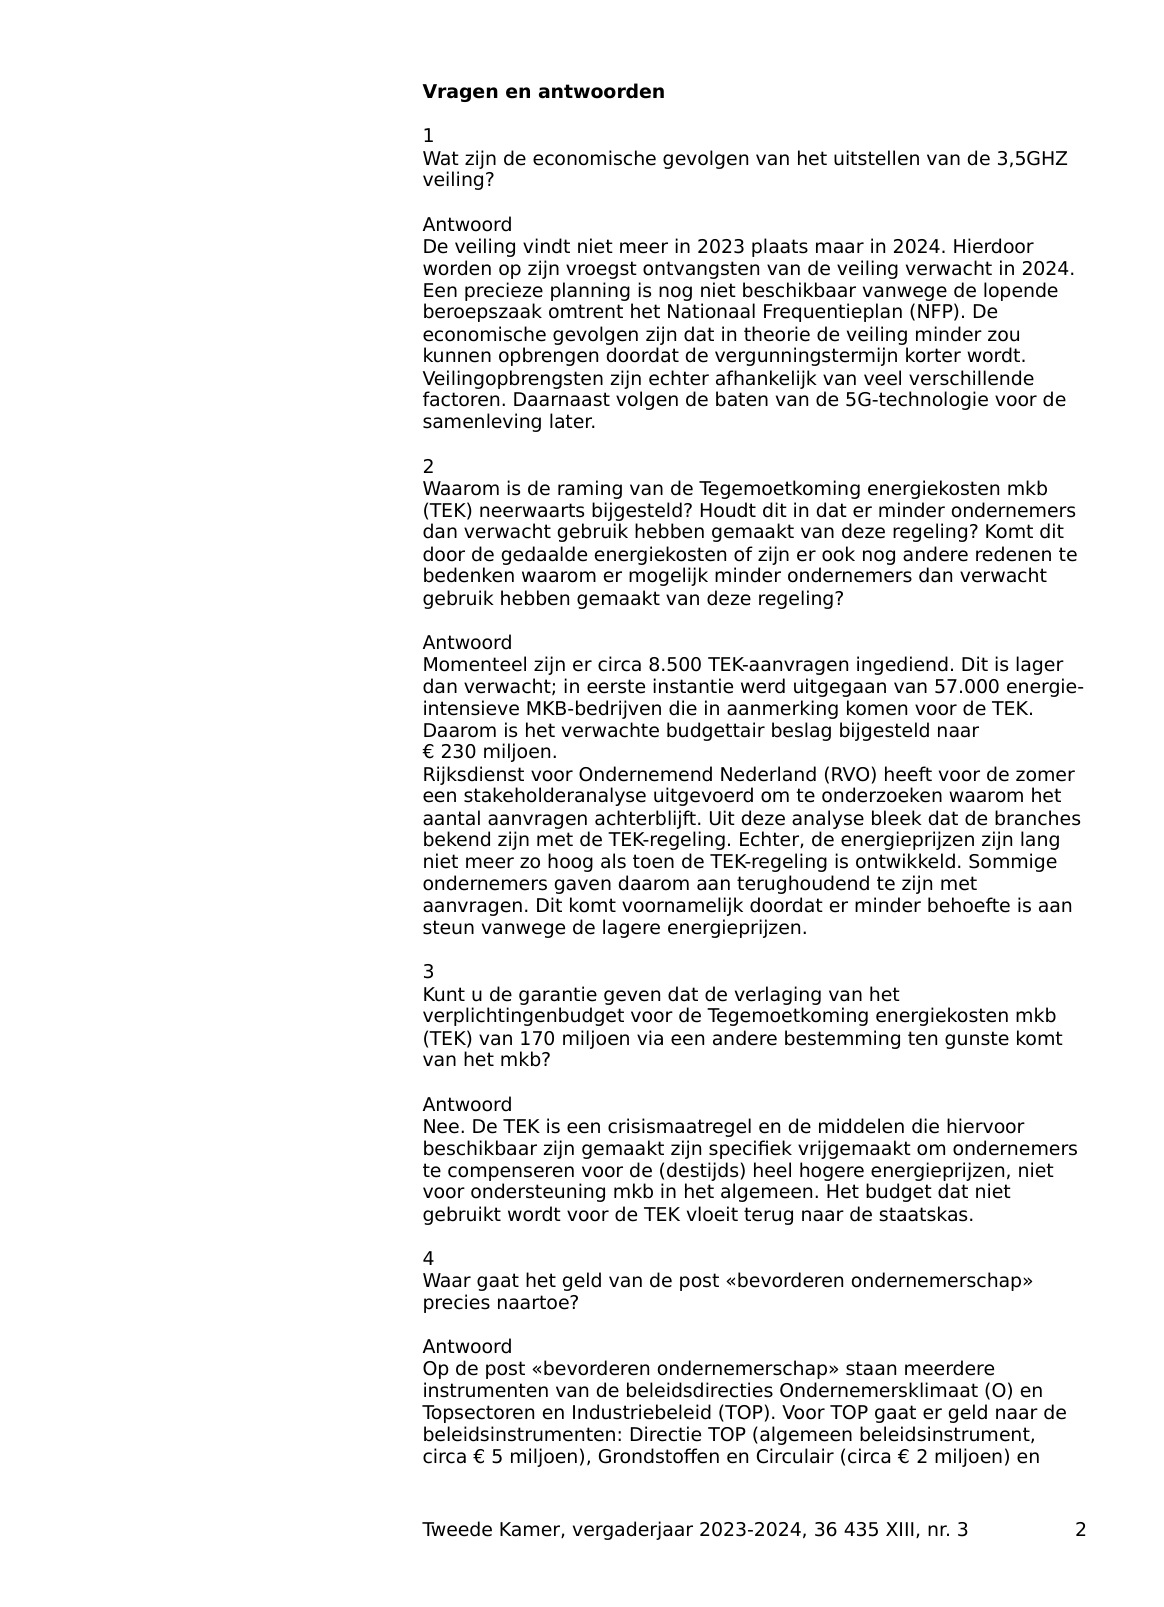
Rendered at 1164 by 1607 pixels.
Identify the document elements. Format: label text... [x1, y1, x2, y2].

text Antwoord [422, 632, 1087, 653]
text Antwoord [422, 213, 1087, 236]
text Waar gaat het geld van de post «bevorderen ondernemerschap» precies naartoe? [422, 1269, 1087, 1313]
text 3 [422, 961, 1087, 983]
text Momenteel zijn er circa 8.500 TEK-aanvragen ingediend. Dit is lager dan verwacht; in eerste instantie werd uitgegaan van 57.000 energie-intensieve MKB-bedrijven die in aanmerking komen voor de TEK. Daarom is het verwachte budgettair beslag bijgesteld naar € 230 miljoen. [422, 653, 1087, 763]
text De veiling vindt niet meer in 2023 plaats maar in 2024. Hierdoor worden op zijn vroegst ontvangsten van de veiling verwacht in 2024. Een precieze planning is nog niet beschikbaar vanwege de lopende beroepszaak omtrent het Nationaal Frequentieplan (NFP). De economische gevolgen zijn dat in theorie de veiling minder zou kunnen opbrengen doordat de vergunningstermijn korter wordt. Veilingopbrengsten zijn echter afhankelijk van veel verschillende factoren. Daarnaast volgen de baten van de 5G-technologie voor de samenleving later. [422, 236, 1087, 433]
text Wat zijn de economische gevolgen van het uitstellen van de 3,5GHZ veiling? [422, 147, 1087, 191]
text 2 [422, 456, 1087, 477]
text 4 [422, 1248, 1087, 1269]
text Op de post «bevorderen ondernemerschap» staan meerdere instrumenten van de beleidsdirecties Ondernemersklimaat (O) en Topsectoren en Industriebeleid (TOP). Voor TOP gaat er geld naar de beleidsinstrumenten: Directie TOP (algemeen beleidsinstrument, circa € 5 miljoen), Grondstoffen en Circulair (circa € 2 miljoen) en [422, 1358, 1087, 1468]
text Antwoord [422, 1336, 1087, 1358]
text Waarom is de raming van de Tegemoetkoming energiekosten mkb (TEK) neerwaarts bijgesteld? Houdt dit in dat er minder ondernemers dan verwacht gebruik hebben gemaakt van deze regeling? Komt dit door de gedaalde energiekosten of zijn er ook nog andere redenen te bedenken waarom er mogelijk minder ondernemers dan verwacht gebruik hebben gemaakt van deze regeling? [422, 477, 1087, 609]
subtitle Vragen en antwoorden [422, 81, 1087, 103]
text Nee. De TEK is een crisismaatregel en de middelen die hiervoor beschikbaar zijn gemaakt zijn specifiek vrijgemaakt om ondernemers te compenseren voor de (destijds) heel hogere energieprijzen, niet voor ondersteuning mkb in het algemeen. Het budget dat niet gebruikt wordt voor de TEK vloeit terug naar de staatskas. [422, 1116, 1087, 1225]
text Rijksdienst voor Ondernemend Nederland (RVO) heeft voor de zomer een stakeholderanalyse uitgevoerd om te onderzoeken waarom het aantal aanvragen achterblijft. Uit deze analyse bleek dat de branches bekend zijn met de TEK-regeling. Echter, de energieprijzen zijn lang niet meer zo hoog als toen de TEK-regeling is ontwikkeld. Sommige ondernemers gaven daarom aan terughoudend te zijn met aanvragen. Dit komt voornamelijk doordat er minder behoefte is aan steun vanwege de lagere energieprijzen. [422, 763, 1087, 939]
text 1 [422, 125, 1087, 147]
text Antwoord [422, 1093, 1087, 1116]
text Kunt u de garantie geven dat de verlaging van het verplichtingenbudget voor de Tegemoetkoming energiekosten mkb (TEK) van 170 miljoen via een andere bestemming ten gunste komt van het mkb? [422, 983, 1087, 1071]
